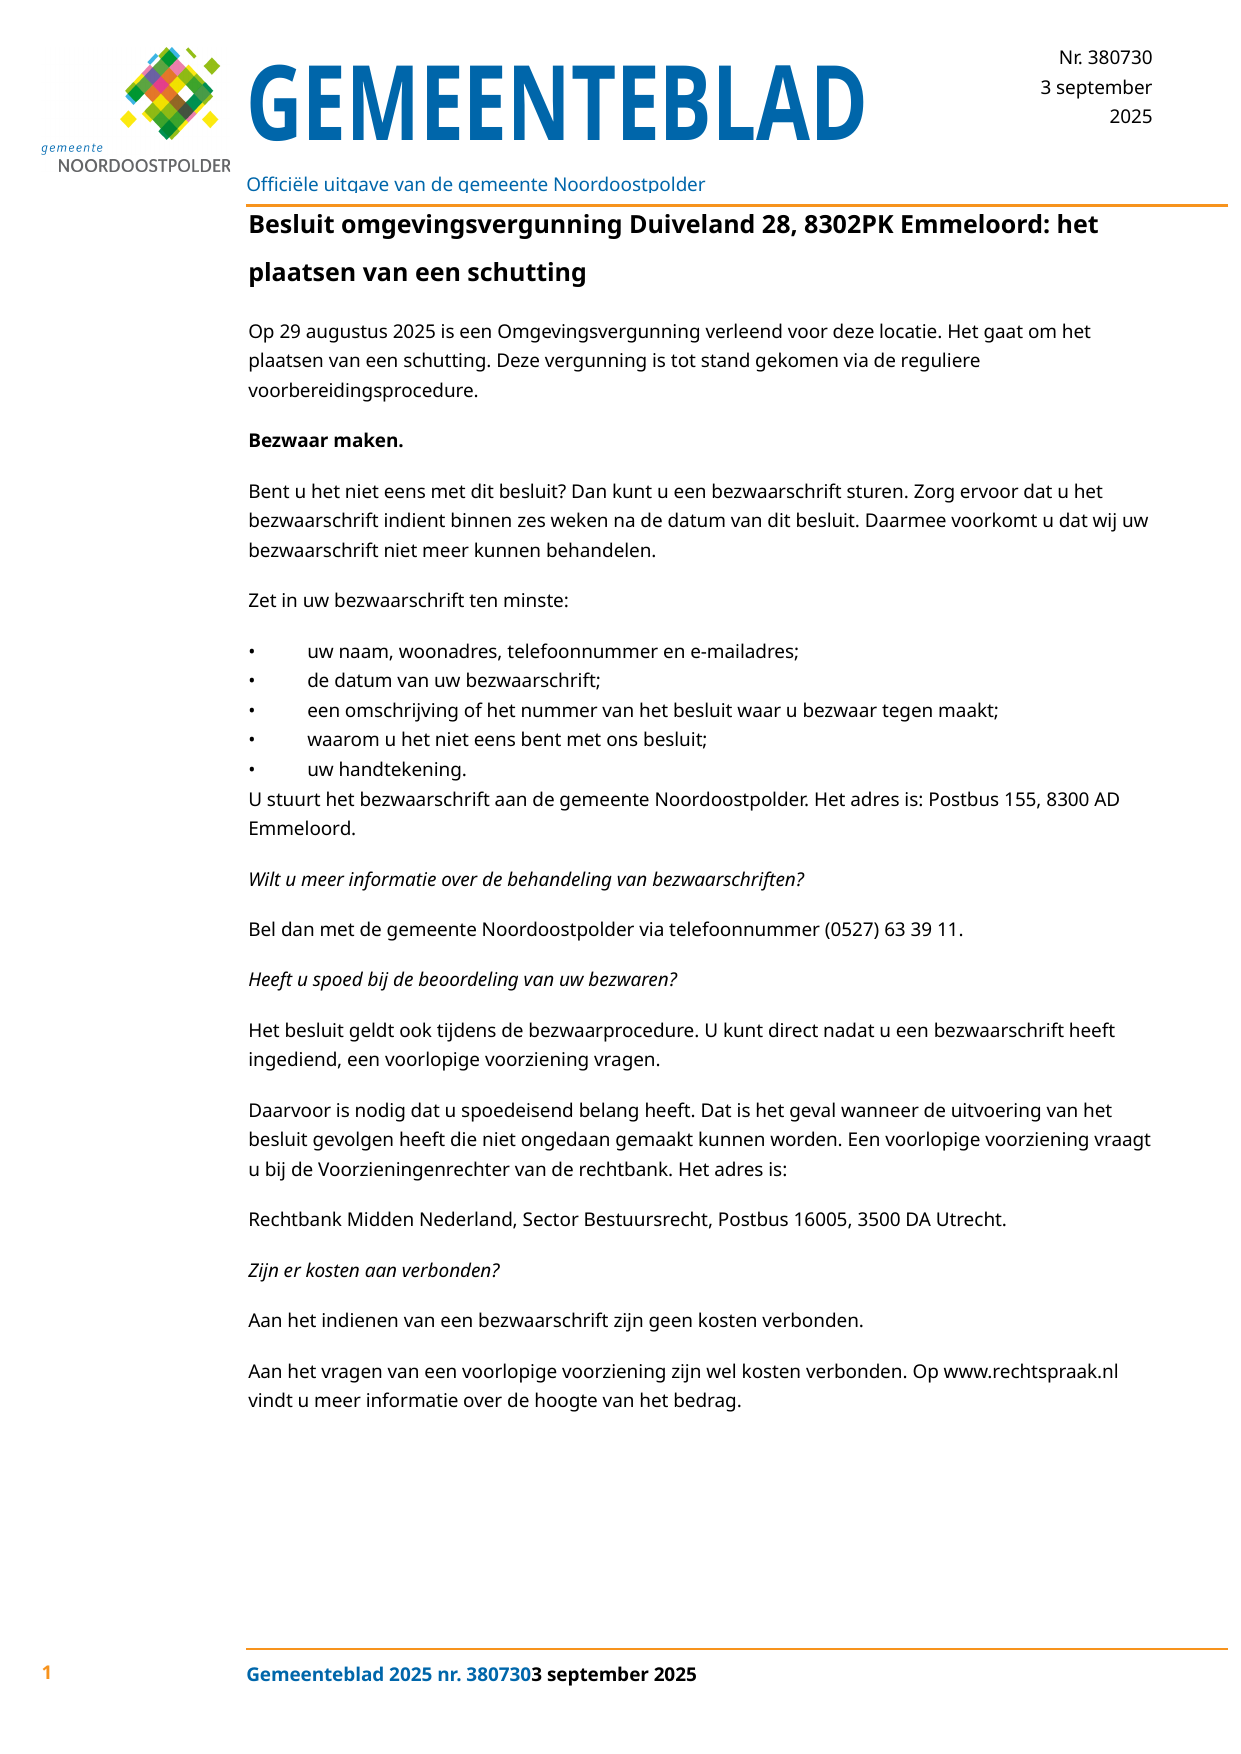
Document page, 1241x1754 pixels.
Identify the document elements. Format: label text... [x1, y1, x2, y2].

picture [41, 47, 231, 172]
text Aan het indienen van een bezwaarschrift zijn geen kosten verbonden. [248, 1307, 1152, 1333]
list uw handtekening. [248, 756, 1152, 782]
text Bezwaar maken. [248, 427, 1152, 453]
list de datum van uw bezwaarschrift; [248, 667, 1152, 693]
list een omschrijving of het nummer van het besluit waar u bezwaar tegen maakt; [248, 697, 1152, 723]
list uw naam, woonadres, telefoonnummer en e-mailadres; [248, 638, 1152, 664]
text Bent u het niet eens met dit besluit? Dan kunt u een bezwaarschrift sturen. Zorg ervoor dat u het bezwaarschrift indient binnen zes weken na de datum van dit besluit. Daarmee voorkomt u dat wij uw bezwaarschrift niet meer kunnen behandelen. [248, 478, 1152, 563]
text Daarvoor is nodig dat u spoedeisend belang heeft. Dat is het geval wanneer de uitvoering van het besluit gevolgen heeft die niet ongedaan gemaakt kunnen worden. Een voorlopige voorziening vraagt u bij de Voorzieningenrechter van de rechtbank. Het adres is: [248, 1097, 1152, 1182]
text Het besluit geldt ook tijdens de bezwaarprocedure. U kunt direct nadat u een bezwaarschrift heeft ingediend, een voorlopige voorziening vragen. [248, 1017, 1152, 1072]
text Zijn er kosten aan verbonden? [248, 1257, 1152, 1283]
text Bel dan met de gemeente Noordoostpolder via telefoonnummer (0527) 63 39 11. [248, 916, 1152, 942]
text U stuurt het bezwaarschrift aan de gemeente Noordoostpolder. Het adres is: Postbus 155, 8300 AD Emmeloord. [248, 786, 1152, 841]
text Aan het vragen van een voorlopige voorziening zijn wel kosten verbonden. Op www.rechtspraak.nl vindt u meer informatie over de hoogte van het bedrag. [248, 1358, 1152, 1413]
text Wilt u meer informatie over de behandeling van bezwaarschriften? [248, 866, 1152, 892]
text Heeft u spoed bij de beoordeling van uw bezwaren? [248, 967, 1152, 992]
text Rechtbank Midden Nederland, Sector Bestuursrecht, Postbus 16005, 3500 DA Utrecht. [248, 1207, 1152, 1232]
text Zet in uw bezwaarschrift ten minste: [248, 587, 1152, 613]
list waarom u het niet eens bent met ons besluit; [248, 727, 1152, 752]
text Besluit omgevingsvergunning Duiveland 28, 8302PK Emmeloord: het plaatsen van een schutting [248, 207, 1152, 288]
text Op 29 augustus 2025 is een Omgevingsvergunning verleend voor deze locatie. Het gaat om het plaatsen van een schutting. Deze vergunning is tot stand gekomen via de reguliere voorbereidingsprocedure. [248, 318, 1152, 403]
